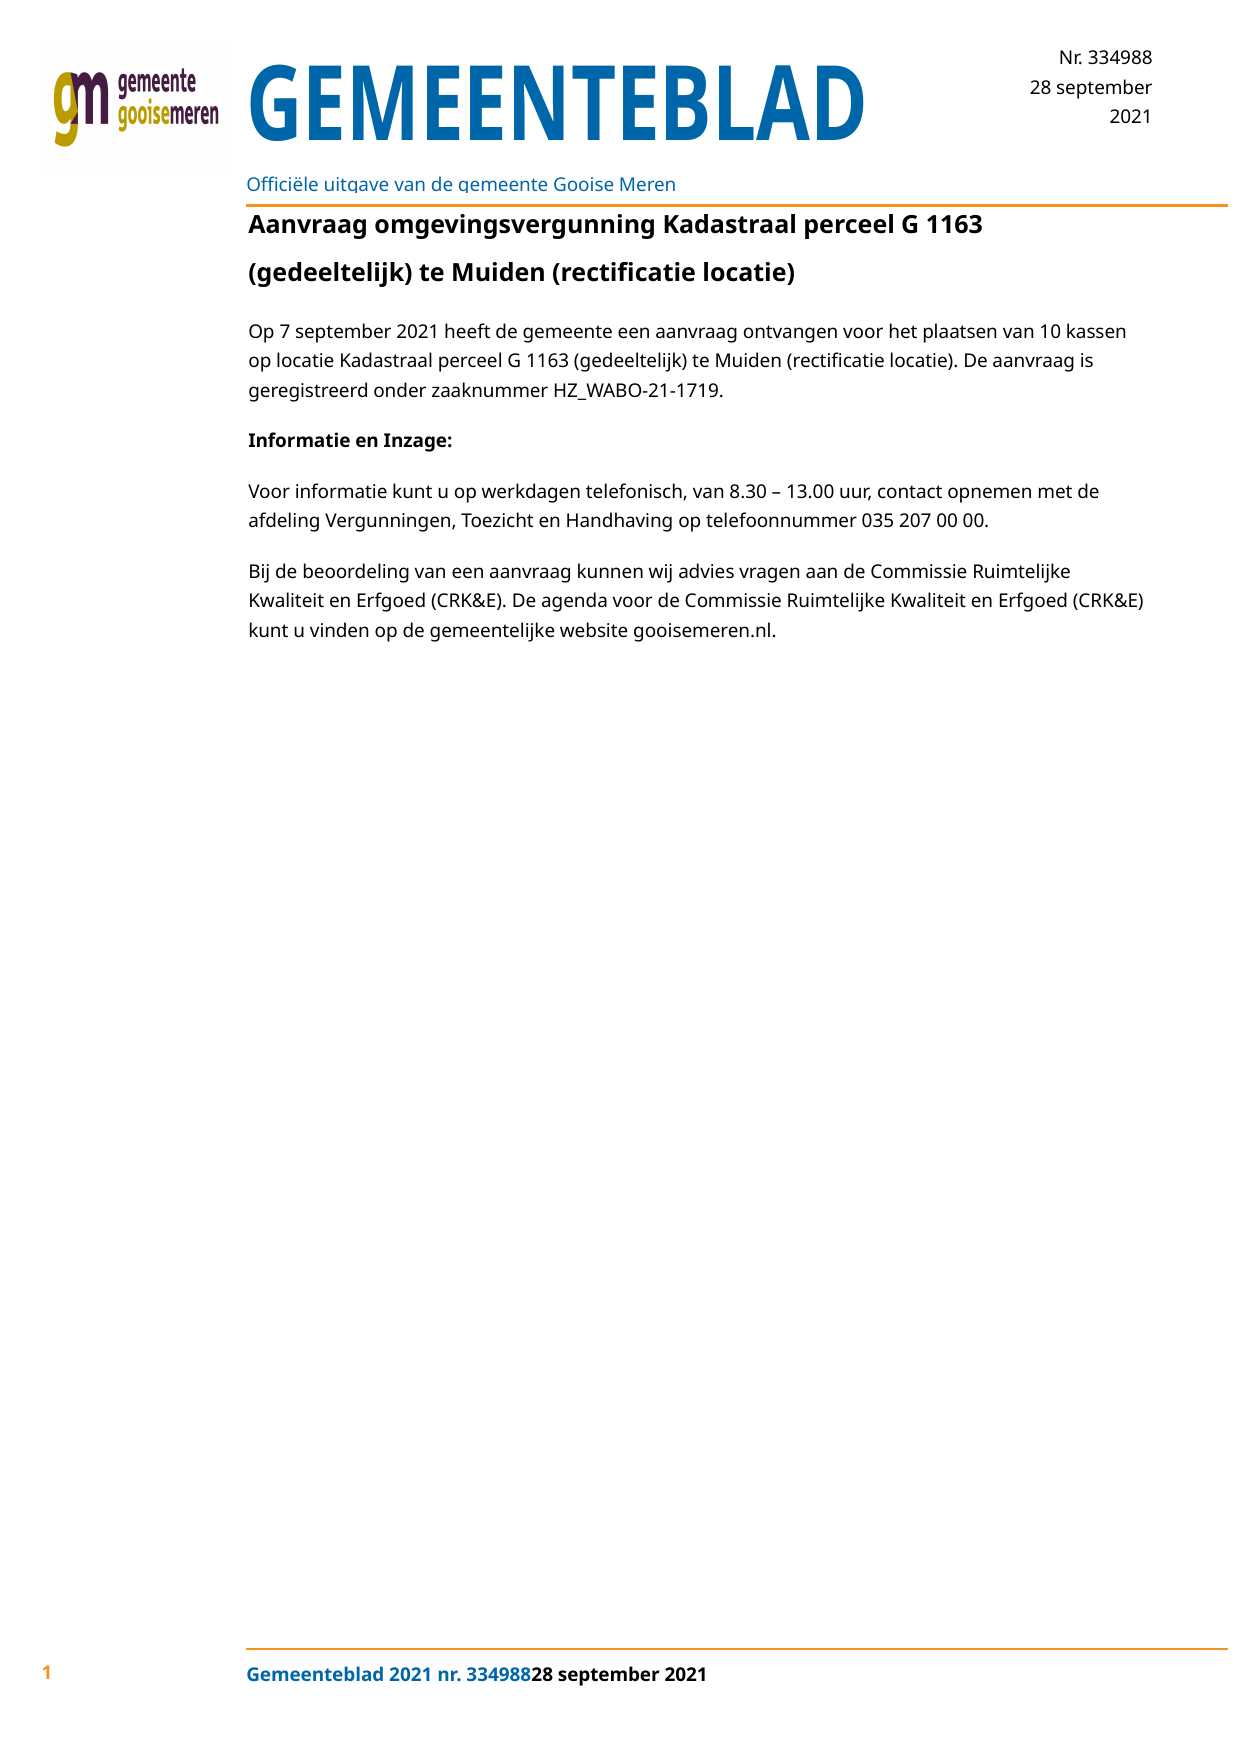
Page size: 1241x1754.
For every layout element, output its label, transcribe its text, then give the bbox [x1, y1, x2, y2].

text Voor informatie kunt u op werkdagen telefonisch, van 8.30 – 13.00 uur, contact opnemen met de afdeling Vergunningen, Toezicht en Handhaving op telefoonnummer 035 207 00 00. [248, 478, 1152, 533]
text Aanvraag omgevingsvergunning Kadastraal perceel G 1163 (gedeeltelijk) te Muiden (rectificatie locatie) [248, 207, 1152, 288]
text Bij de beoordeling van een aanvraag kunnen wij advies vragen aan de Commissie Ruimtelijke Kwaliteit en Erfgoed (CRK&E). De agenda voor de Commissie Ruimtelijke Kwaliteit en Erfgoed (CRK&E) kunt u vinden op de gemeentelijke website gooisemeren.nl. [248, 558, 1152, 643]
picture [41, 47, 231, 172]
text Op 7 september 2021 heeft de gemeente een aanvraag ontvangen voor het plaatsen van 10 kassen op locatie Kadastraal perceel G 1163 (gedeeltelijk) te Muiden (rectificatie locatie). De aanvraag is geregistreerd onder zaaknummer HZ_WABO-21-1719. [248, 318, 1152, 403]
text Informatie en Inzage: [248, 427, 1152, 453]
